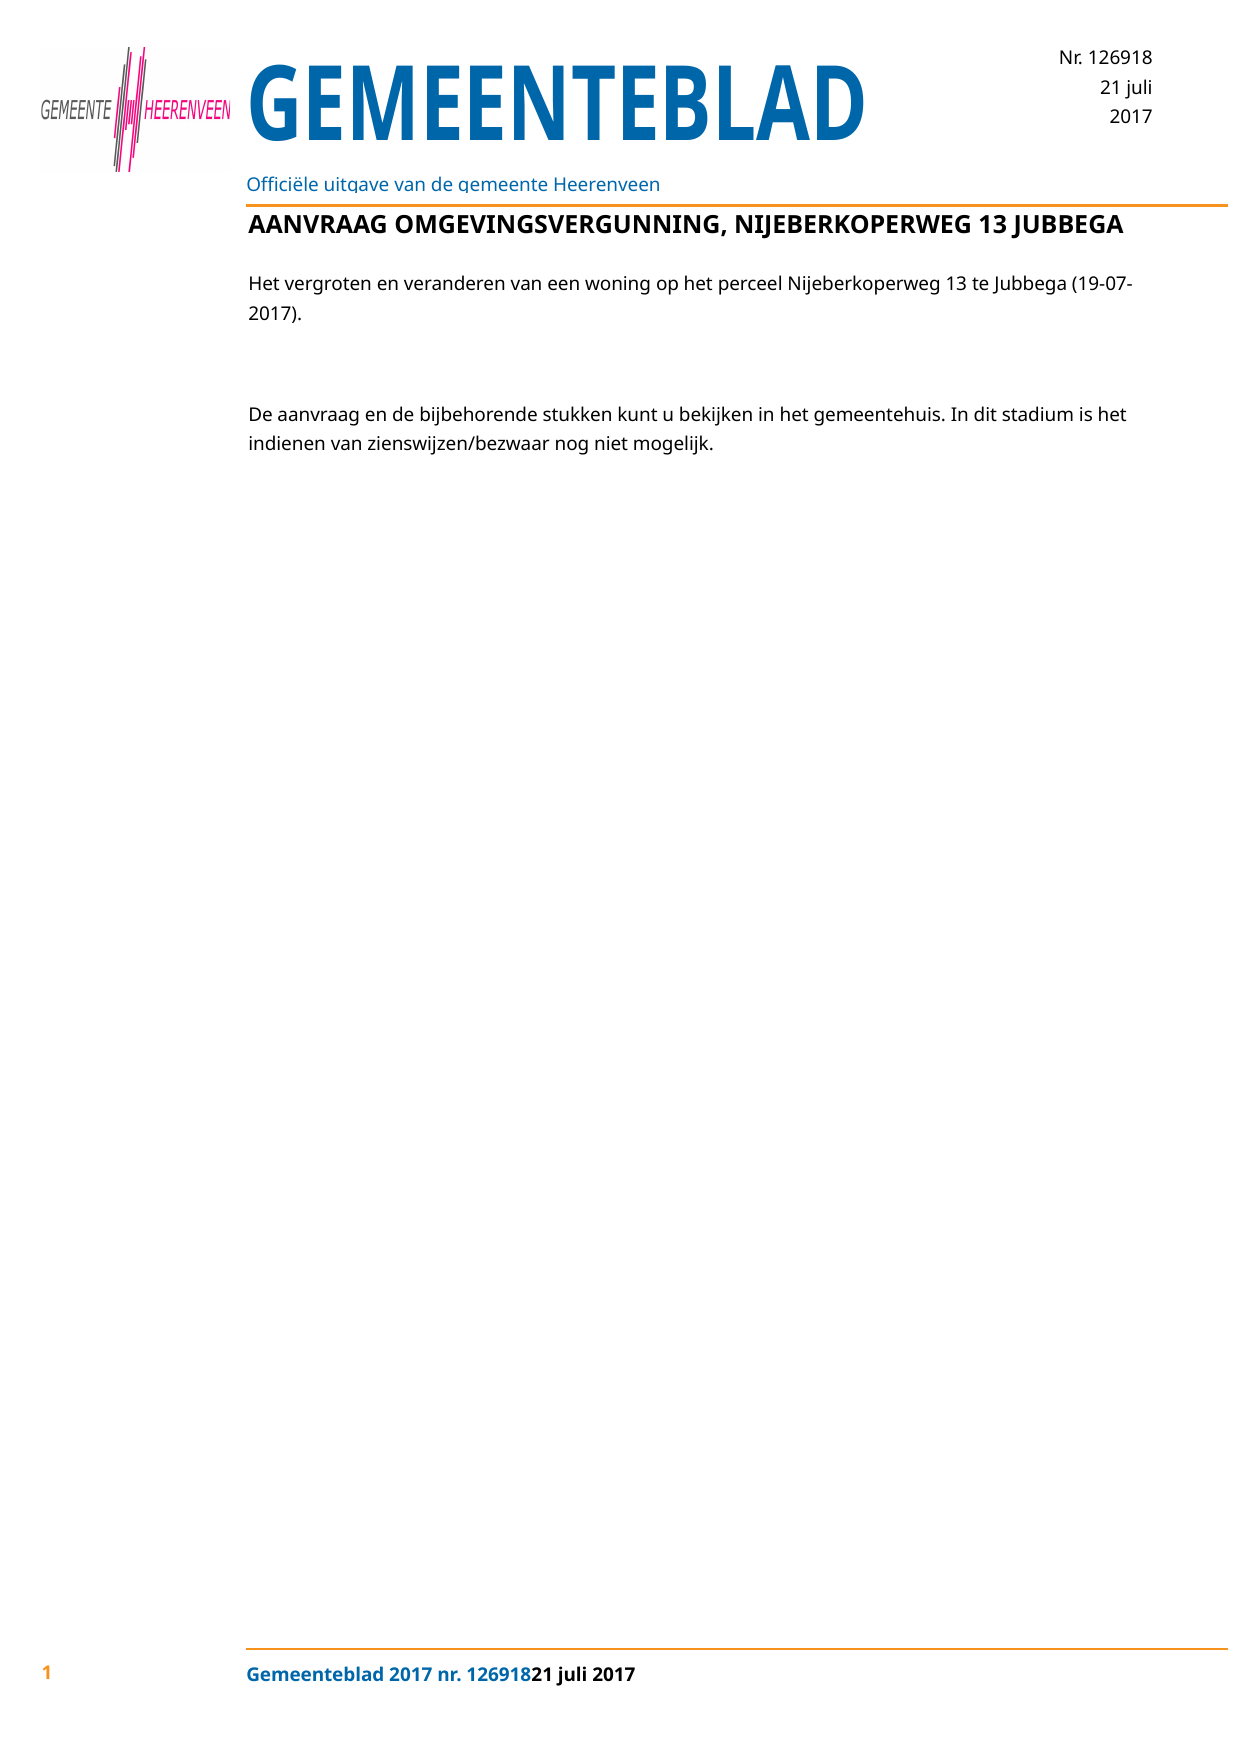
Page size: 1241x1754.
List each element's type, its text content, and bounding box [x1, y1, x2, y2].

text AANVRAAG OMGEVINGSVERGUNNING, NIJEBERKOPERWEG 13 JUBBEGA [248, 207, 1152, 241]
picture [41, 47, 231, 172]
text Het vergroten en veranderen van een woning op het perceel Nijeberkoperweg 13 te Jubbega (19-07-2017). [248, 270, 1152, 326]
text De aanvraag en de bijbehorende stukken kunt u bekijken in het gemeentehuis. In dit stadium is het indienen van zienswijzen/bezwaar nog niet mogelijk. [248, 401, 1152, 456]
